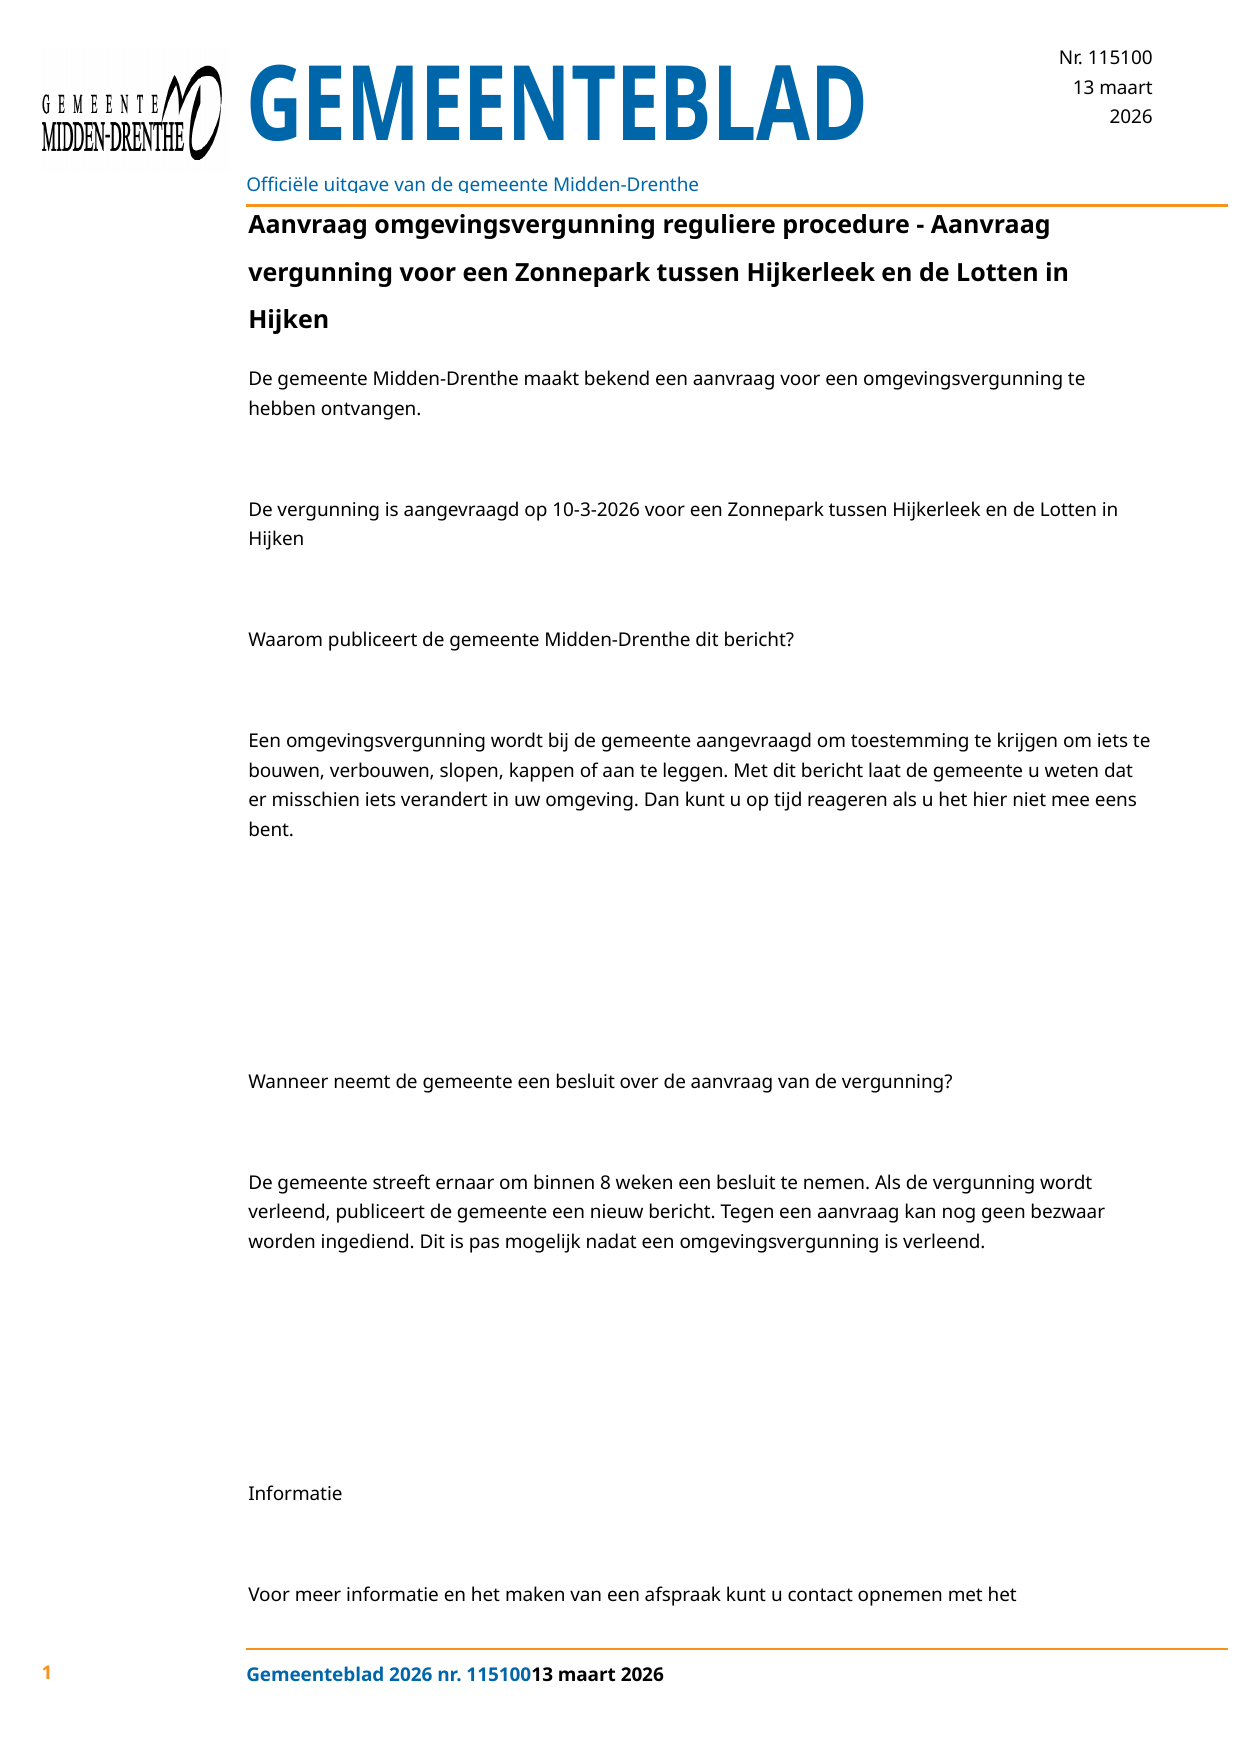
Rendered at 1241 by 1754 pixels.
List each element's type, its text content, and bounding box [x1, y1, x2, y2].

picture [41, 47, 231, 172]
text De vergunning is aangevraagd op 10-3-2026 voor een Zonnepark tussen Hijkerleek en de Lotten in Hijken [248, 496, 1152, 551]
text Voor meer informatie en het maken van een afspraak kunt u contact opnemen met het [248, 1581, 1152, 1607]
text Een omgevingsvergunning wordt bij de gemeente aangevraagd om toestemming te krijgen om iets te bouwen, verbouwen, slopen, kappen of aan te leggen. Met dit bericht laat de gemeente u weten dat er misschien iets verandert in uw omgeving. Dan kunt u op tijd reageren als u het hier niet mee eens bent. [248, 727, 1152, 842]
text Wanneer neemt de gemeente een besluit over de aanvraag van de vergunning? [248, 1068, 1152, 1094]
text De gemeente Midden-Drenthe maakt bekend een aanvraag voor een omgevingsvergunning te hebben ontvangen. [248, 366, 1152, 421]
text Informatie [248, 1480, 1152, 1506]
text Aanvraag omgevingsvergunning reguliere procedure - Aanvraag vergunning voor een Zonnepark tussen Hijkerleek en de Lotten in Hijken [248, 207, 1152, 336]
text De gemeente streeft ernaar om binnen 8 weken een besluit te nemen. Als de vergunning wordt verleend, publiceert de gemeente een nieuw bericht. Tegen een aanvraag kan nog geen bezwaar worden ingediend. Dit is pas mogelijk nadat een omgevingsvergunning is verleend. [248, 1169, 1152, 1254]
text Waarom publiceert de gemeente Midden-Drenthe dit bericht? [248, 626, 1152, 652]
